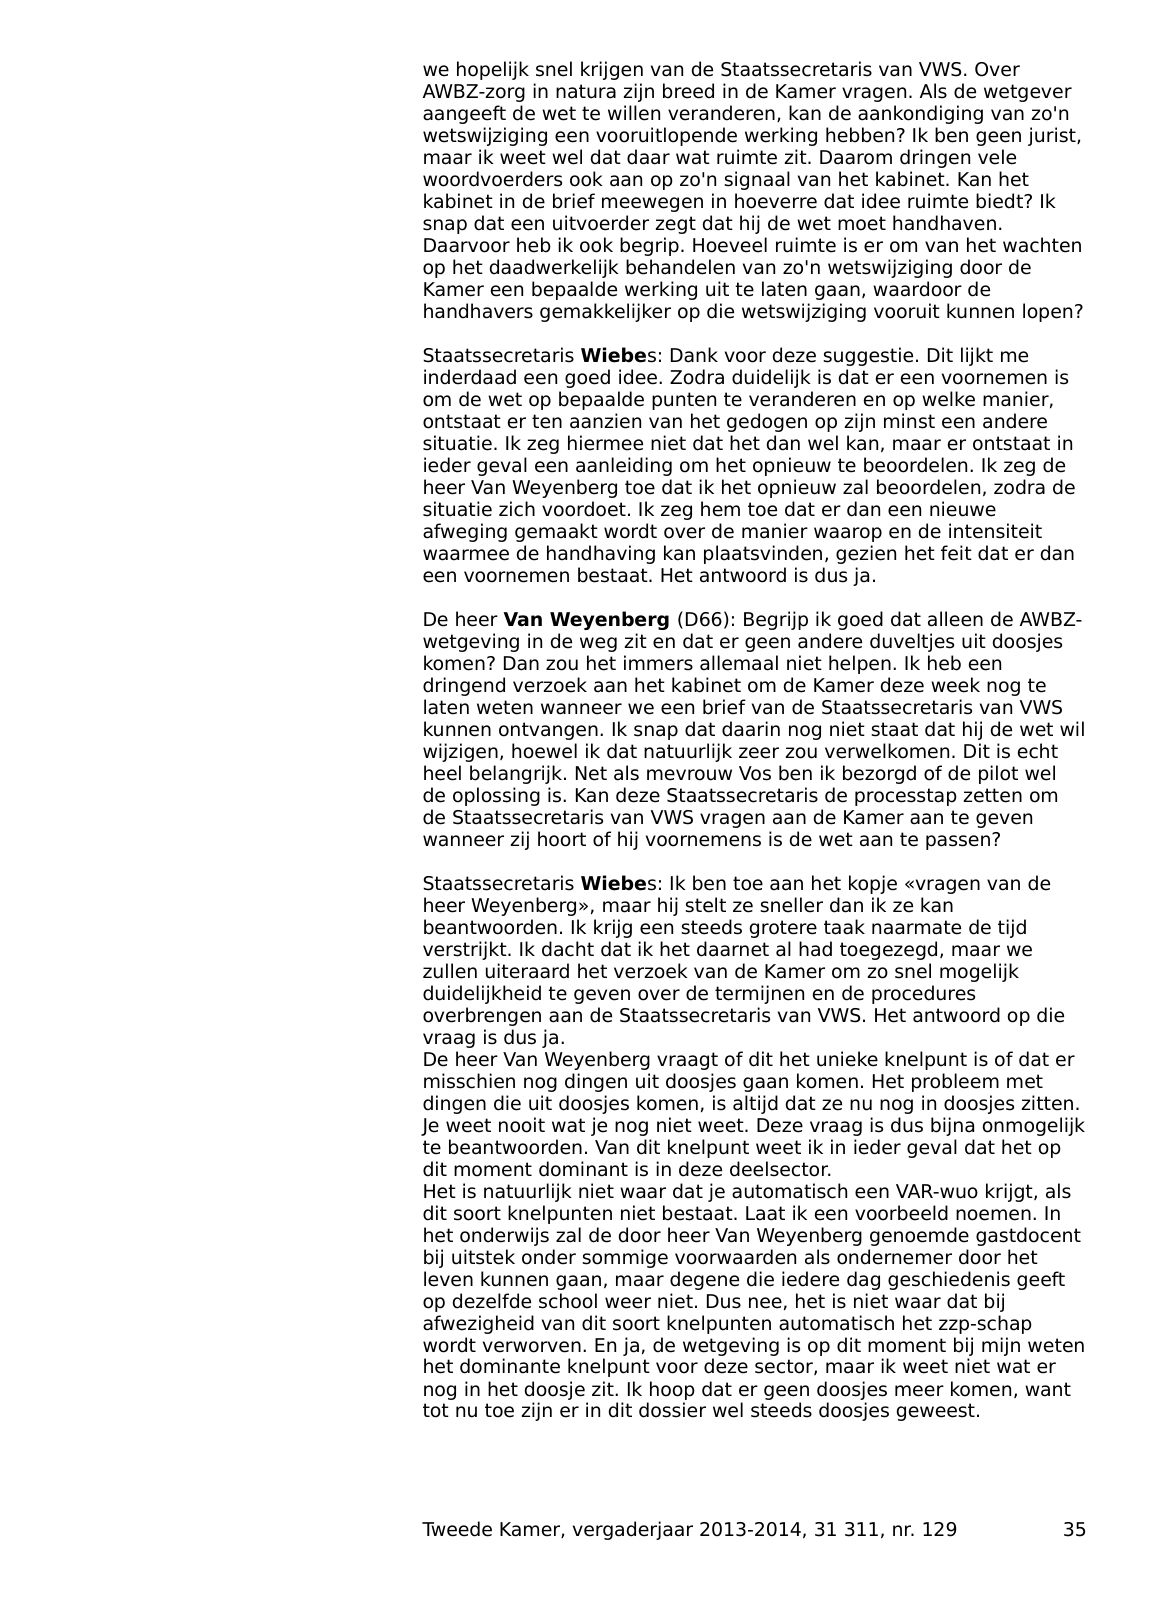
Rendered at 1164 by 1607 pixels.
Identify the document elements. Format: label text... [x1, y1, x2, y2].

text we hopelijk snel krijgen van de Staatssecretaris van VWS. Over AWBZ-zorg in natura zijn breed in de Kamer vragen. Als de wetgever aangeeft de wet te willen veranderen, kan de aankondiging van zo'n wetswijziging een vooruitlopende werking hebben? Ik ben geen jurist, maar ik weet wel dat daar wat ruimte zit. Daarom dringen vele woordvoerders ook aan op zo'n signaal van het kabinet. Kan het kabinet in de brief meewegen in hoeverre dat idee ruimte biedt? Ik snap dat een uitvoerder zegt dat hij de wet moet handhaven. Daarvoor heb ik ook begrip. Hoeveel ruimte is er om van het wachten op het daadwerkelijk behandelen van zo'n wetswijziging door de Kamer een bepaalde werking uit te laten gaan, waardoor de handhavers gemakkelijker op die wetswijziging vooruit kunnen lopen? [422, 59, 1087, 323]
text Staatssecretaris Wiebes: Ik ben toe aan het kopje «vragen van de heer Weyenberg», maar hij stelt ze sneller dan ik ze kan beantwoorden. Ik krijg een steeds grotere taak naarmate de tijd verstrijkt. Ik dacht dat ik het daarnet al had toegezegd, maar we zullen uiteraard het verzoek van de Kamer om zo snel mogelijk duidelijkheid te geven over de termijnen en de procedures overbrengen aan de Staatssecretaris van VWS. Het antwoord op die vraag is dus ja. [422, 873, 1087, 1049]
text Staatssecretaris Wiebes: Dank voor deze suggestie. Dit lijkt me inderdaad een goed idee. Zodra duidelijk is dat er een voornemen is om de wet op bepaalde punten te veranderen en op welke manier, ontstaat er ten aanzien van het gedogen op zijn minst een andere situatie. Ik zeg hiermee niet dat het dan wel kan, maar er ontstaat in ieder geval een aanleiding om het opnieuw te beoordelen. Ik zeg de heer Van Weyenberg toe dat ik het opnieuw zal beoordelen, zodra de situatie zich voordoet. Ik zeg hem toe dat er dan een nieuwe afweging gemaakt wordt over de manier waarop en de intensiteit waarmee de handhaving kan plaatsvinden, gezien het feit dat er dan een voornemen bestaat. Het antwoord is dus ja. [422, 345, 1087, 587]
text De heer Van Weyenberg (D66): Begrijp ik goed dat alleen de AWBZ-wetgeving in de weg zit en dat er geen andere duveltjes uit doosjes komen? Dan zou het immers allemaal niet helpen. Ik heb een dringend verzoek aan het kabinet om de Kamer deze week nog te laten weten wanneer we een brief van de Staatssecretaris van VWS kunnen ontvangen. Ik snap dat daarin nog niet staat dat hij de wet wil wijzigen, hoewel ik dat natuurlijk zeer zou verwelkomen. Dit is echt heel belangrijk. Net als mevrouw Vos ben ik bezorgd of de pilot wel de oplossing is. Kan deze Staatssecretaris de processtap zetten om de Staatssecretaris van VWS vragen aan de Kamer aan te geven wanneer zij hoort of hij voornemens is de wet aan te passen? [422, 609, 1087, 851]
text Het is natuurlijk niet waar dat je automatisch een VAR-wuo krijgt, als dit soort knelpunten niet bestaat. Laat ik een voorbeeld noemen. In het onderwijs zal de door heer Van Weyenberg genoemde gastdocent bij uitstek onder sommige voorwaarden als ondernemer door het leven kunnen gaan, maar degene die iedere dag geschiedenis geeft op dezelfde school weer niet. Dus nee, het is niet waar dat bij afwezigheid van dit soort knelpunten automatisch het zzp-schap wordt verworven. En ja, de wetgeving is op dit moment bij mijn weten het dominante knelpunt voor deze sector, maar ik weet niet wat er nog in het doosje zit. Ik hoop dat er geen doosjes meer komen, want tot nu toe zijn er in dit dossier wel steeds doosjes geweest. [422, 1181, 1087, 1422]
text De heer Van Weyenberg vraagt of dit het unieke knelpunt is of dat er misschien nog dingen uit doosjes gaan komen. Het probleem met dingen die uit doosjes komen, is altijd dat ze nu nog in doosjes zitten. Je weet nooit wat je nog niet weet. Deze vraag is dus bijna onmogelijk te beantwoorden. Van dit knelpunt weet ik in ieder geval dat het op dit moment dominant is in deze deelsector. [422, 1049, 1087, 1181]
